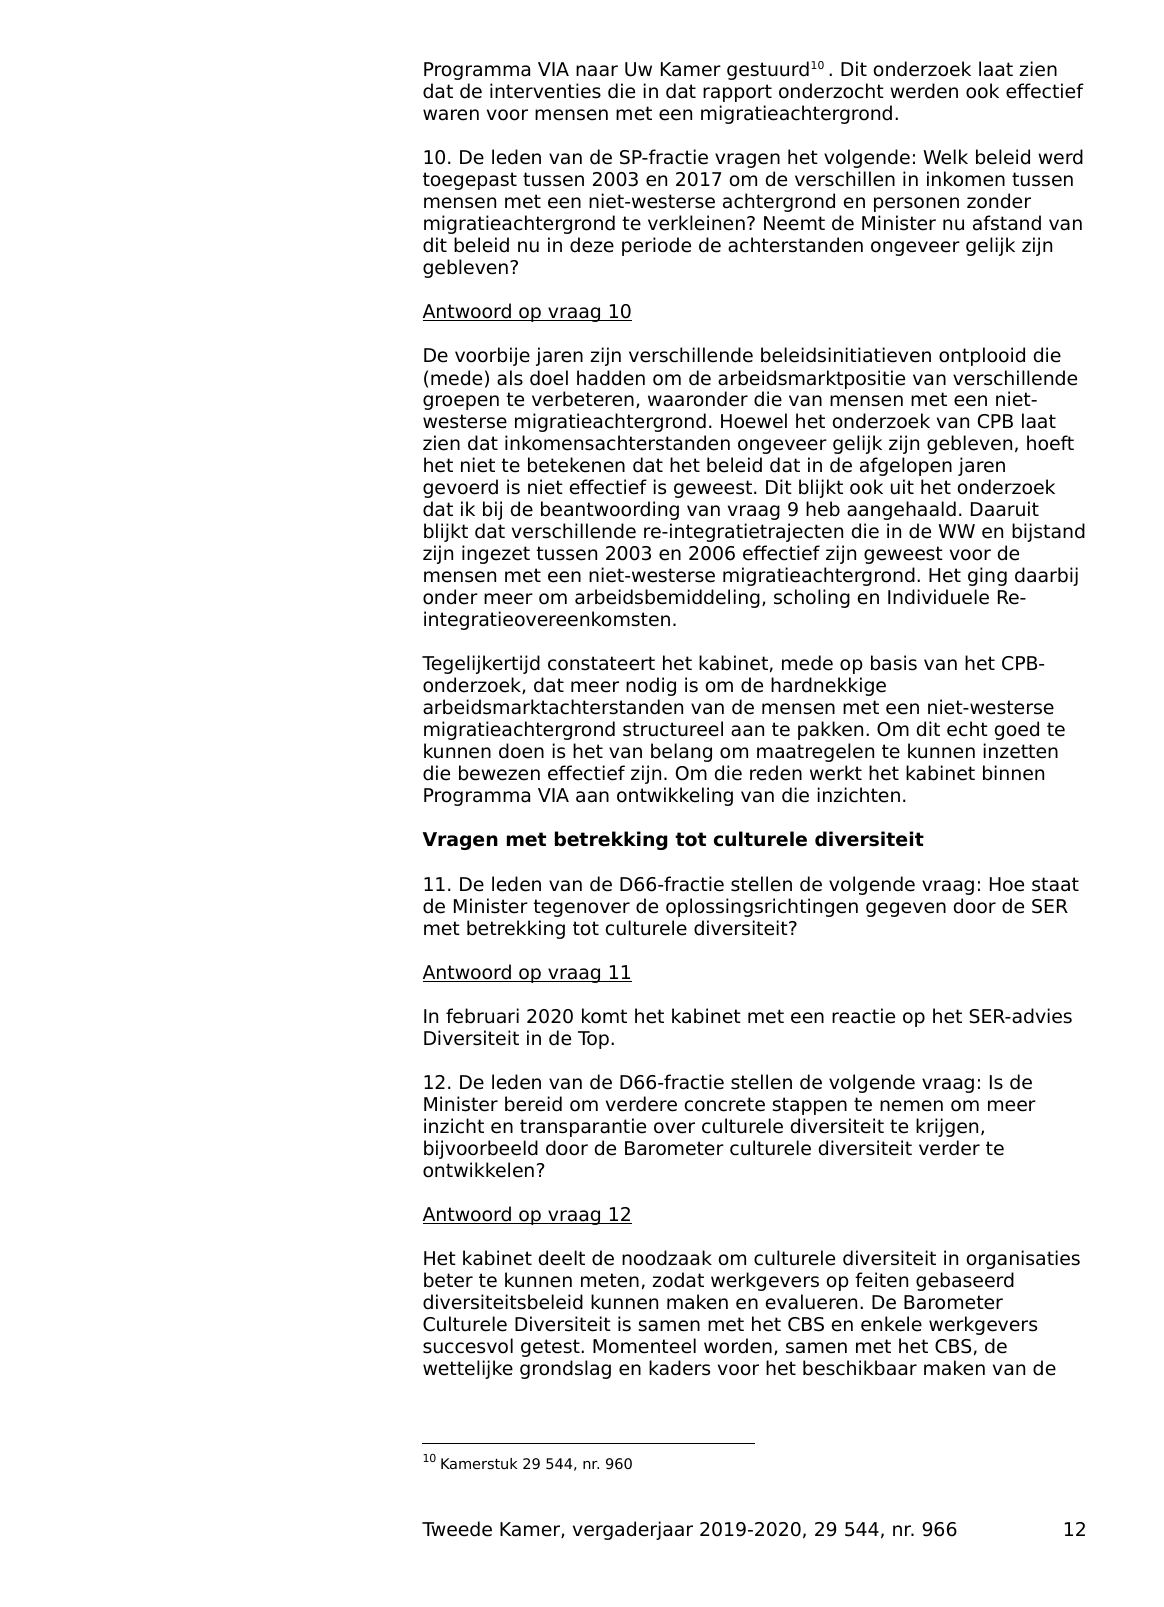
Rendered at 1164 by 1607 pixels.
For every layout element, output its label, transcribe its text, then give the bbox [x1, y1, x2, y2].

text 11. De leden van de D66-fractie stellen de volgende vraag: Hoe staat de Minister tegenover de oplossingsrichtingen gegeven door de SER met betrekking tot culturele diversiteit? [422, 873, 1087, 939]
text Programma VIA naar Uw Kamer gestuurd. Dit onderzoek laat zien dat de interventies die in dat rapport onderzocht werden ook effectief waren voor mensen met een migratieachtergrond. [422, 59, 1087, 125]
text De voorbije jaren zijn verschillende beleidsinitiatieven ontplooid die (mede) als doel hadden om de arbeidsmarktpositie van verschillende groepen te verbeteren, waaronder die van mensen met een niet-westerse migratieachtergrond. Hoewel het onderzoek van CPB laat zien dat inkomensachterstanden ongeveer gelijk zijn gebleven, hoeft het niet te betekenen dat het beleid dat in de afgelopen jaren gevoerd is niet effectief is geweest. Dit blijkt ook uit het onderzoek dat ik bij de beantwoording van vraag 9 heb aangehaald. Daaruit blijkt dat verschillende re-integratietrajecten die in de WW en bijstand zijn ingezet tussen 2003 en 2006 effectief zijn geweest voor de mensen met een niet-westerse migratieachtergrond. Het ging daarbij onder meer om arbeidsbemiddeling, scholing en Individuele Re-integratieovereenkomsten. [422, 345, 1087, 631]
text 10. De leden van de SP-fractie vragen het volgende: Welk beleid werd toegepast tussen 2003 en 2017 om de verschillen in inkomen tussen mensen met een niet-westerse achtergrond en personen zonder migratieachtergrond te verkleinen? Neemt de Minister nu afstand van dit beleid nu in deze periode de achterstanden ongeveer gelijk zijn gebleven? [422, 147, 1087, 279]
text Het kabinet deelt de noodzaak om culturele diversiteit in organisaties beter te kunnen meten, zodat werkgevers op feiten gebaseerd diversiteitsbeleid kunnen maken en evalueren. De Barometer Culturele Diversiteit is samen met het CBS en enkele werkgevers succesvol getest. Momenteel worden, samen met het CBS, de wettelijke grondslag en kaders voor het beschikbaar maken van de [422, 1248, 1087, 1380]
subtitle Vragen met betrekking tot culturele diversiteit [422, 829, 1087, 851]
subtitle Antwoord op vraag 10 [422, 301, 1087, 323]
text In februari 2020 komt het kabinet met een reactie op het SER-advies Diversiteit in de Top. [422, 1006, 1087, 1050]
subtitle Antwoord op vraag 12 [422, 1204, 1087, 1226]
text Kamerstuk 29 544, nr. 960 [422, 1452, 1087, 1474]
text 12. De leden van de D66-fractie stellen de volgende vraag: Is de Minister bereid om verdere concrete stappen te nemen om meer inzicht en transparantie over culturele diversiteit te krijgen, bijvoorbeeld door de Barometer culturele diversiteit verder te ontwikkelen? [422, 1072, 1087, 1182]
text Tegelijkertijd constateert het kabinet, mede op basis van het CPB-onderzoek, dat meer nodig is om de hardnekkige arbeidsmarktachterstanden van de mensen met een niet-westerse migratieachtergrond structureel aan te pakken. Om dit echt goed te kunnen doen is het van belang om maatregelen te kunnen inzetten die bewezen effectief zijn. Om die reden werkt het kabinet binnen Programma VIA aan ontwikkeling van die inzichten. [422, 653, 1087, 807]
subtitle Antwoord op vraag 11 [422, 962, 1087, 984]
